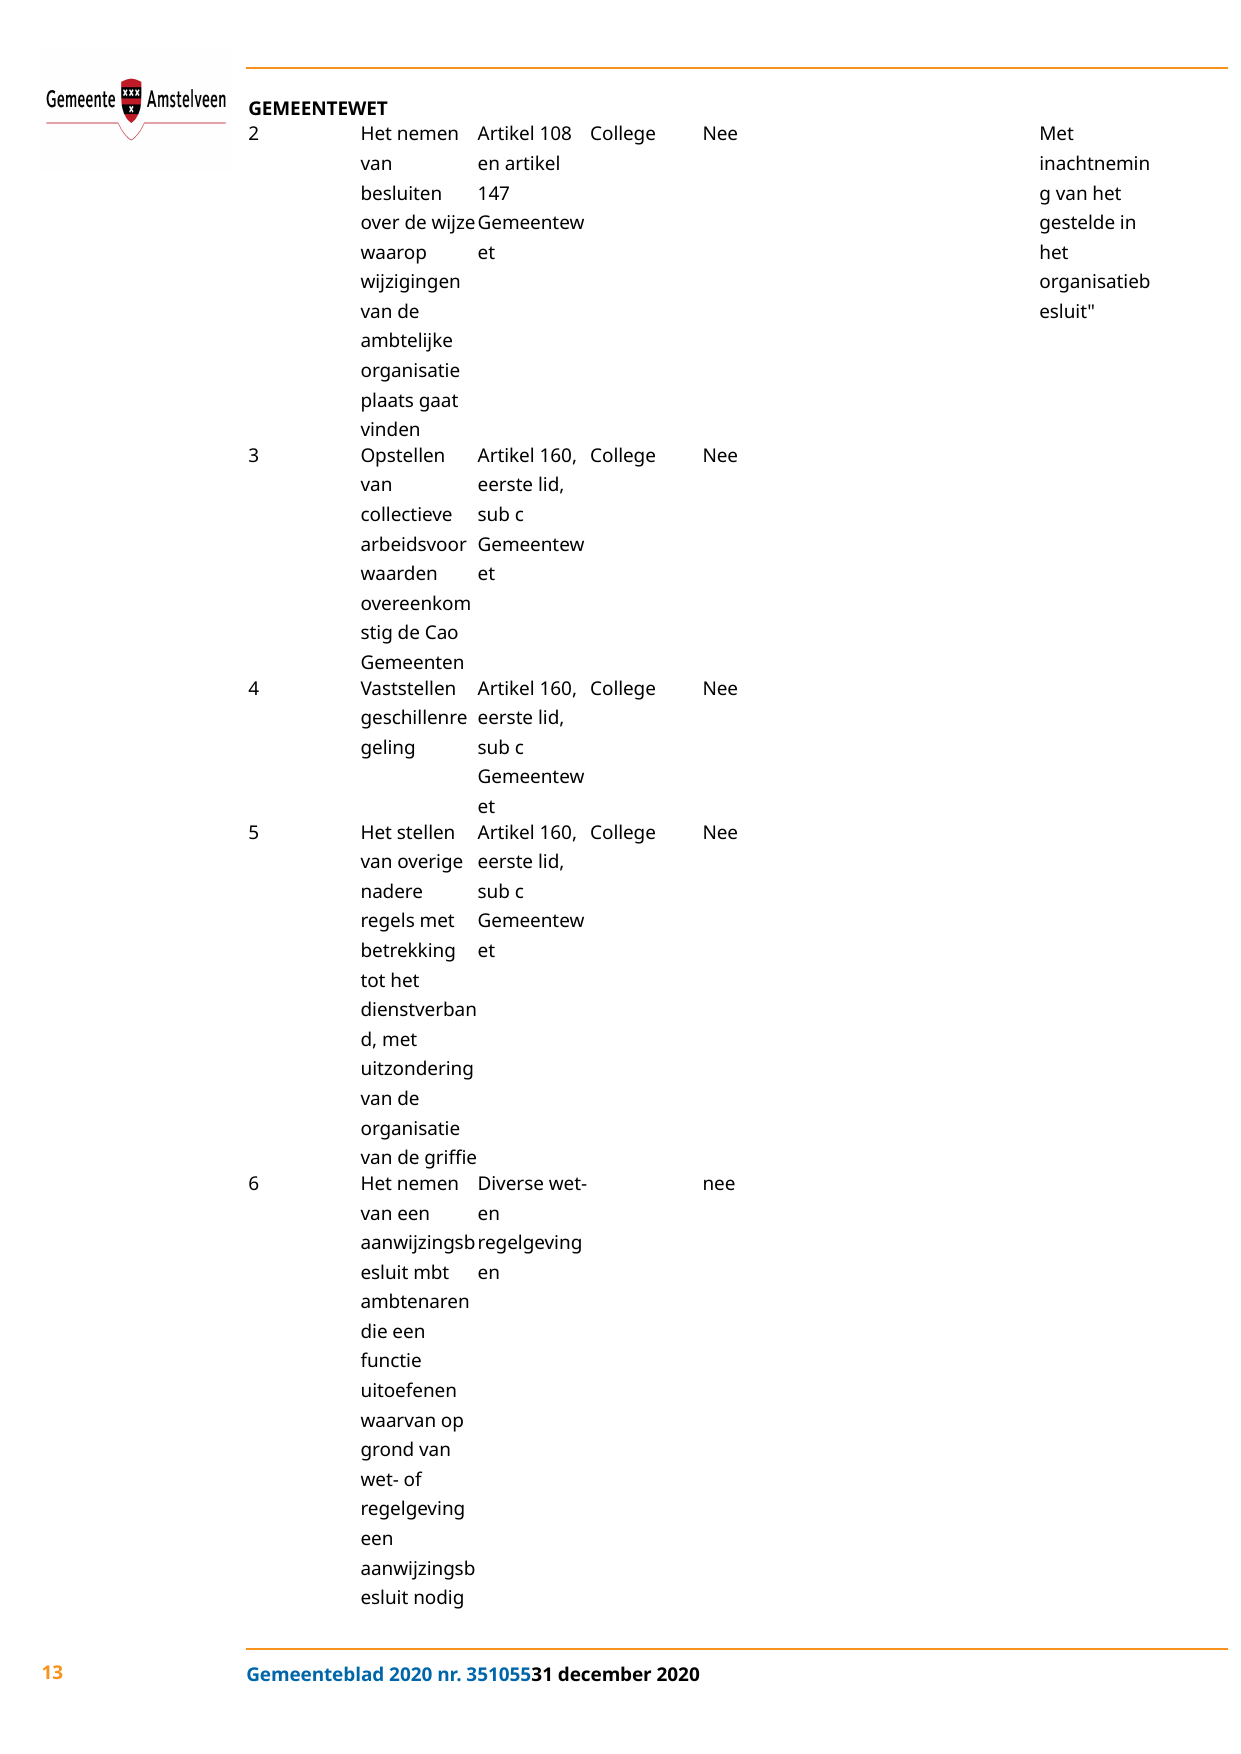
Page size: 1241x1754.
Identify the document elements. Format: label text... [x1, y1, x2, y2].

table_cell College [590, 819, 702, 1170]
table_cell Vaststellen geschillenregeling [360, 675, 477, 819]
table_cell [1039, 819, 1152, 1170]
table_cell Opstellen van collectieve arbeidsvoorwaarden overeenkomstig de Cao Gemeenten [360, 442, 477, 675]
table_cell [1039, 442, 1152, 675]
picture [41, 47, 231, 172]
table_cell [815, 819, 1039, 1170]
table_cell Nee [702, 819, 814, 1170]
table_cell nee [702, 1170, 814, 1610]
table_cell Diverse wet- en regelgevingen [478, 1170, 590, 1610]
table_cell College [590, 121, 702, 442]
table_cell [1039, 1170, 1152, 1610]
table_cell [815, 675, 1039, 819]
table_cell Artikel 160, eerste lid, sub c Gemeentewet [478, 819, 590, 1170]
table_cell GEMEENTEWET [248, 95, 1152, 121]
table_cell Artikel 160, eerste lid, sub c Gemeentewet [478, 675, 590, 819]
table_cell College [590, 675, 702, 819]
table_cell Nee [702, 442, 814, 675]
table_cell 4 [248, 675, 360, 819]
table_cell [815, 442, 1039, 675]
table_cell [1039, 675, 1152, 819]
table_cell Het stellen van overige nadere regels met betrekking tot het dienstverband, met uitzondering van de organisatie van de griffie [360, 819, 477, 1170]
table_cell [815, 1170, 1039, 1610]
table_cell 2 [248, 121, 360, 442]
table_cell Het nemen van een aanwijzingsbesluit mbt ambtenaren die een functie uitoefenen waarvan op grond van wet- of regelgeving een aanwijzingsbesluit nodig [360, 1170, 477, 1610]
table_cell Nee [702, 121, 814, 442]
table_cell [590, 1170, 702, 1610]
table_cell Artikel 108 en artikel 147 Gemeentewet [478, 121, 590, 442]
table_cell [815, 121, 1039, 442]
table_cell Artikel 160, eerste lid, sub c Gemeentewet [478, 442, 590, 675]
table_cell 3 [248, 442, 360, 675]
table_cell 5 [248, 819, 360, 1170]
table_cell College [590, 442, 702, 675]
table_cell Nee [702, 675, 814, 819]
table_cell Met inachtneming van het gestelde in het organisatiebesluit" [1039, 121, 1152, 442]
table_cell 6 [248, 1170, 360, 1610]
table_cell Het nemen van besluiten over de wijze waarop wijzigingen van de ambtelijke organisatie plaats gaat vinden [360, 121, 477, 442]
